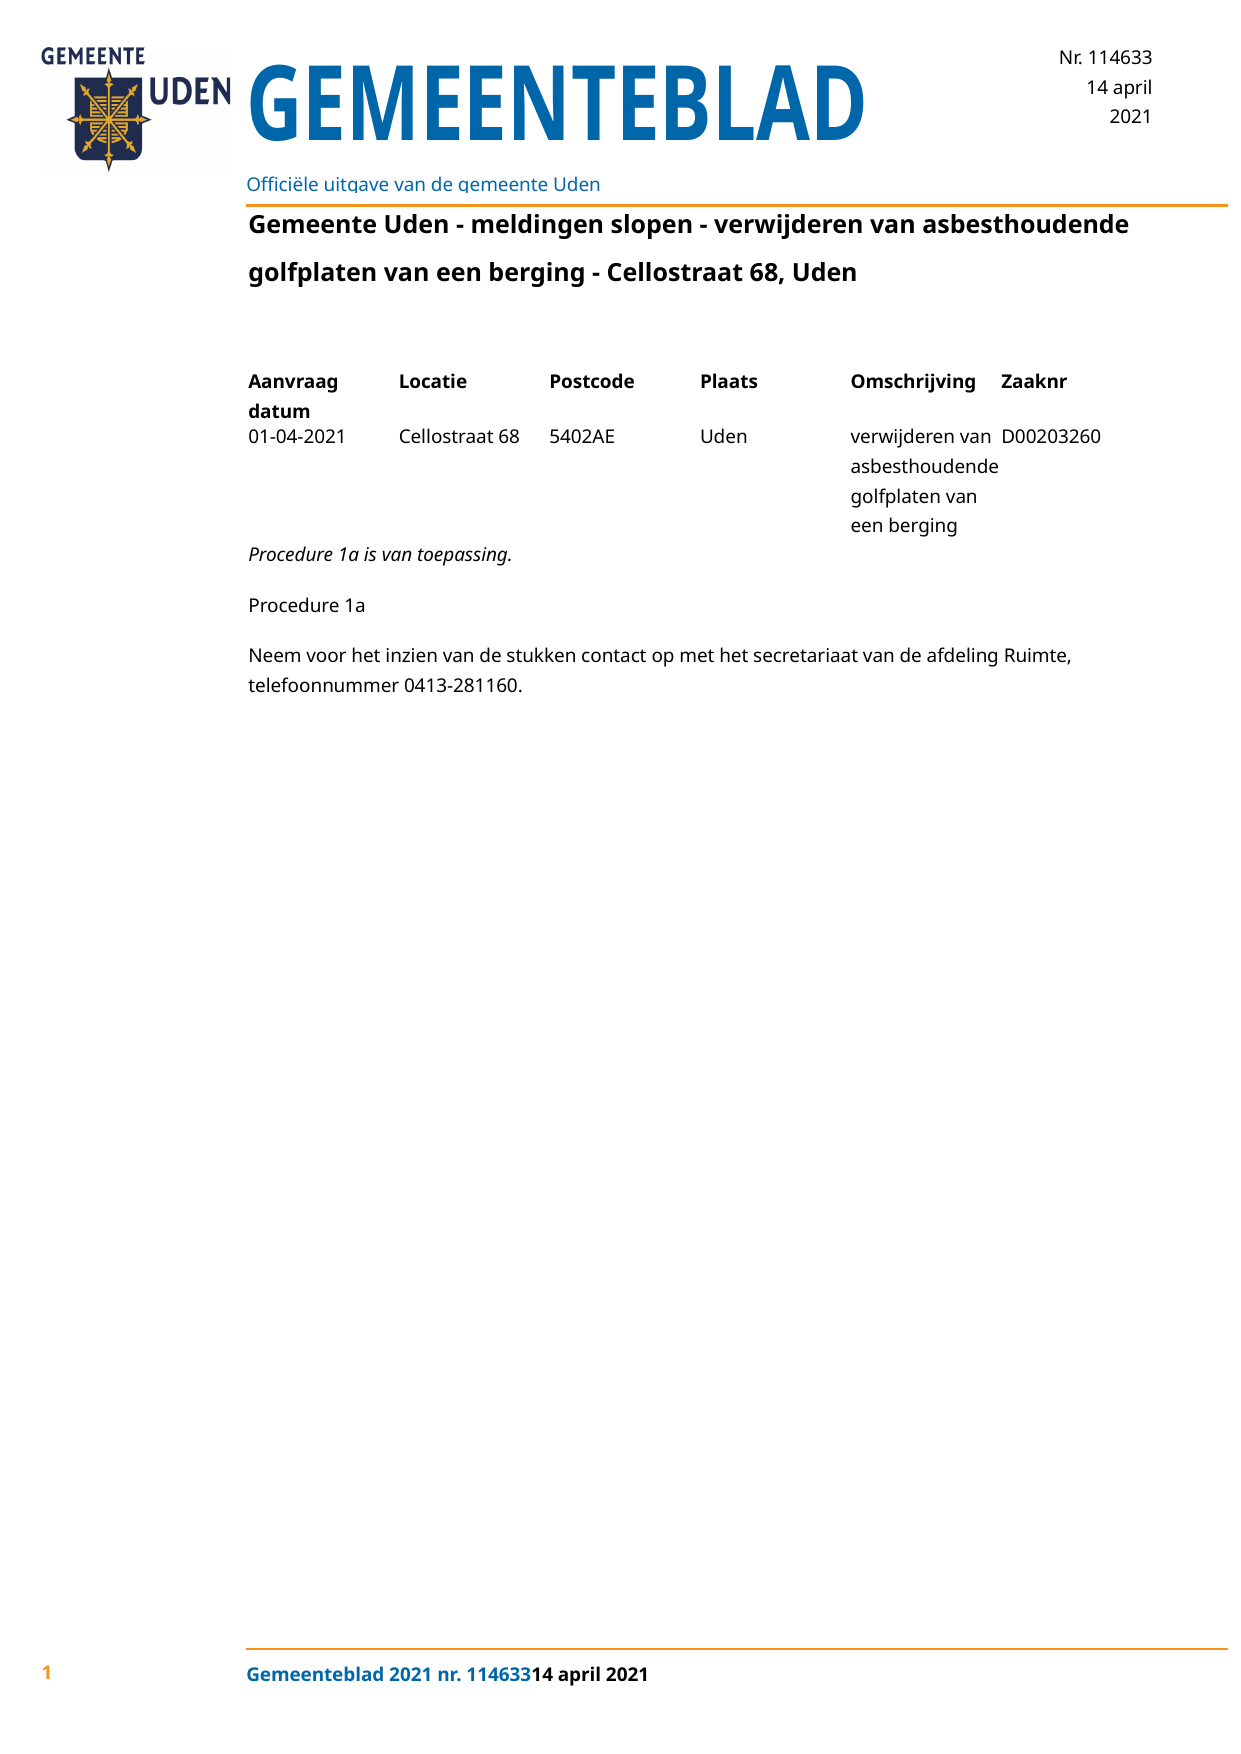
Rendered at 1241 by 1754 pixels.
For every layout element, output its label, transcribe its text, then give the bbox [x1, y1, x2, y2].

table_cell Uden [700, 424, 850, 538]
text Neem voor het inzien van de stukken contact op met het secretariaat van de afdeling Ruimte, telefoonnummer 0413-281160. [248, 642, 1152, 698]
table_cell 5402AE [549, 424, 700, 538]
table_cell verwijderen van asbesthoudende golfplaten van een berging [850, 424, 1001, 538]
text Procedure 1a is van toepassing. [248, 541, 1152, 567]
text Procedure 1a [248, 592, 1152, 618]
table_cell 01-04-2021 [248, 424, 398, 538]
table_cell D00203260 [1001, 424, 1152, 538]
text Gemeente Uden - meldingen slopen - verwijderen van asbesthoudende golfplaten van een berging - Cellostraat 68, Uden [248, 207, 1152, 288]
table_header Postcode [549, 369, 700, 424]
table_header Plaats [700, 369, 850, 424]
picture [41, 47, 231, 172]
table_header Aanvraag datum [248, 369, 398, 424]
table_header Omschrijving [850, 369, 1001, 424]
table_cell Cellostraat 68 [399, 424, 549, 538]
table_header Zaaknr [1001, 369, 1152, 424]
table_header Locatie [399, 369, 549, 424]
